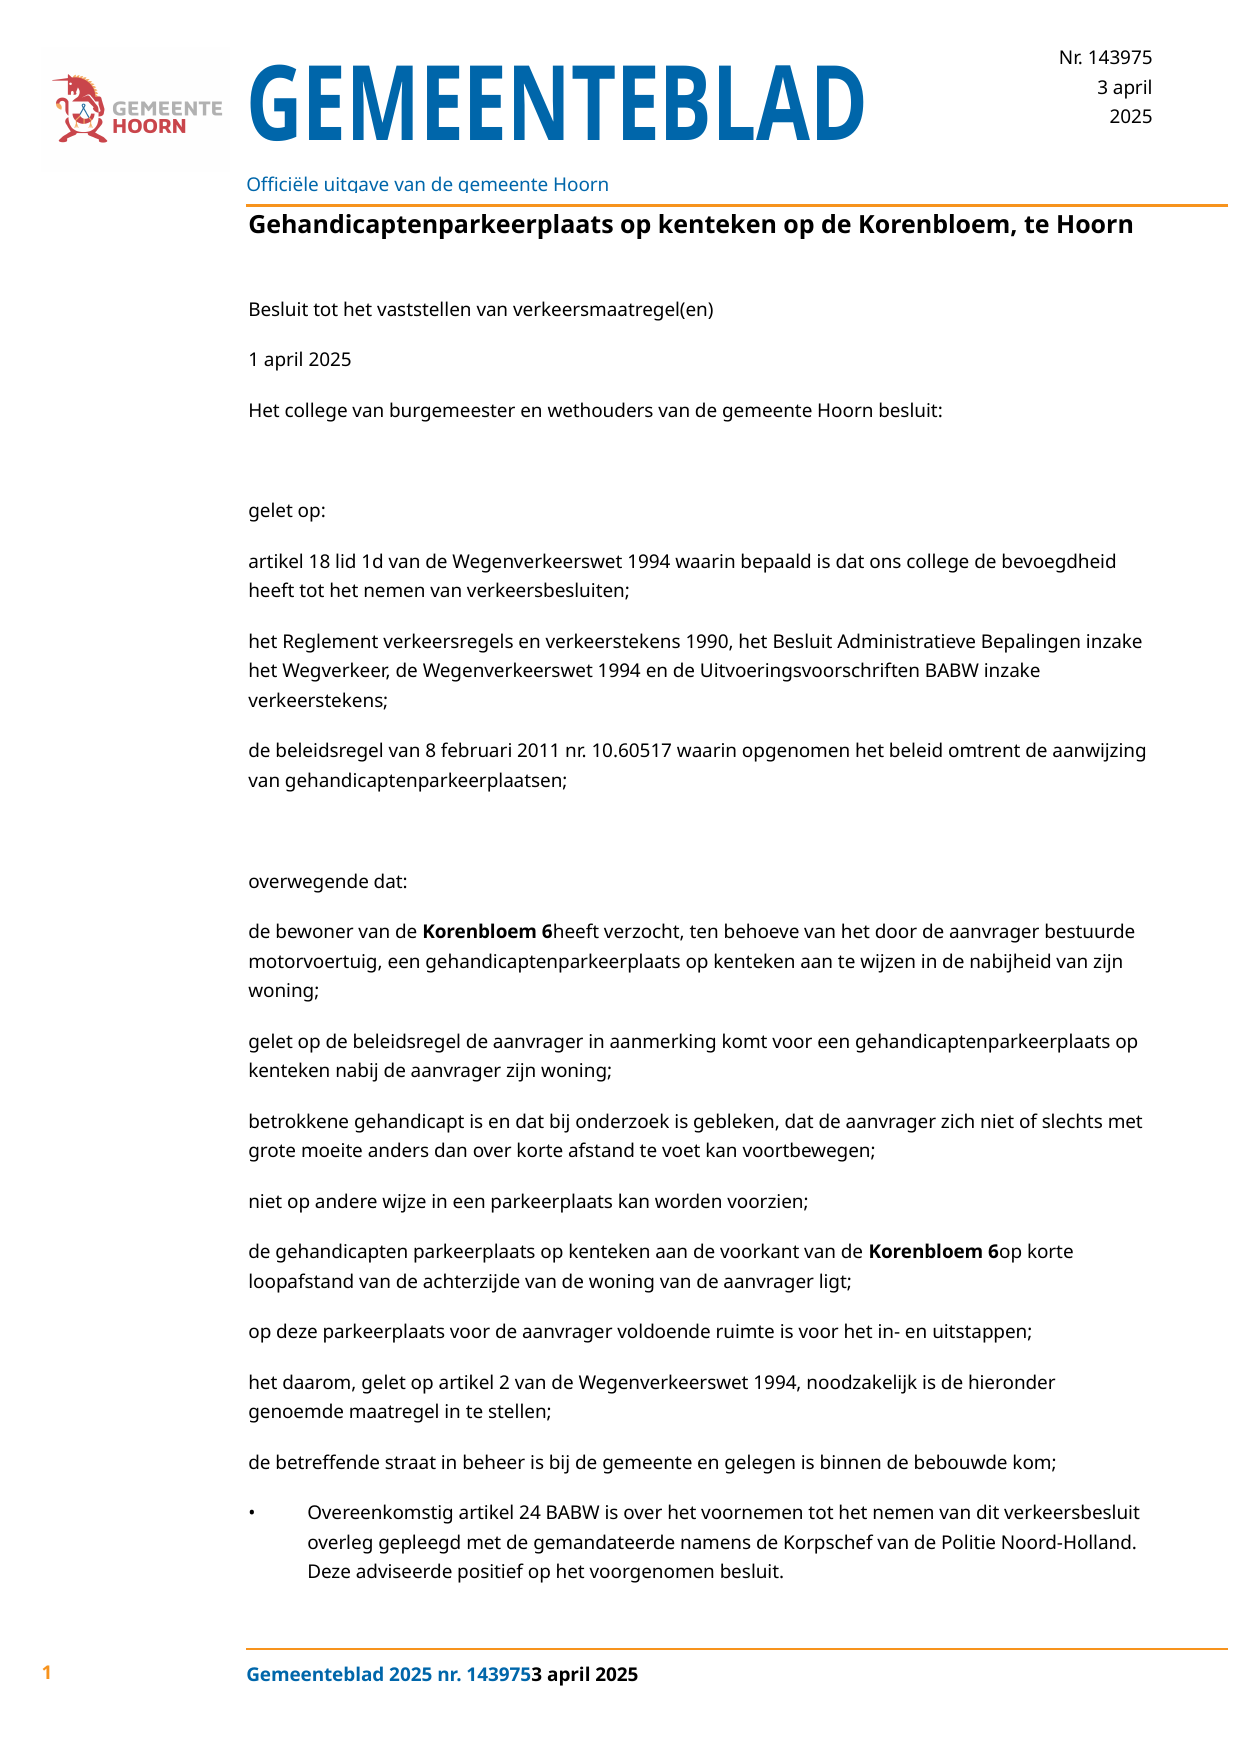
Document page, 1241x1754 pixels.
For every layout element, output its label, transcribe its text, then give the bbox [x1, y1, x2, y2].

text het daarom, gelet op artikel 2 van de Wegenverkeerswet 1994, noodzakelijk is de hieronder genoemde maatregel in te stellen; [248, 1369, 1152, 1424]
text de beleidsregel van 8 februari 2011 nr. 10.60517 waarin opgenomen het beleid omtrent de aanwijzing van gehandicaptenparkeerplaatsen; [248, 738, 1152, 793]
text gelet op de beleidsregel de aanvrager in aanmerking komt voor een gehandicaptenparkeerplaats op kenteken nabij de aanvrager zijn woning; [248, 1028, 1152, 1083]
text niet op andere wijze in een parkeerplaats kan worden voorzien; [248, 1188, 1152, 1214]
text de gehandicapten parkeerplaats op kenteken aan de voorkant van de Korenbloem 6op korte loopafstand van de achterzijde van de woning van de aanvrager ligt; [248, 1238, 1152, 1294]
text overwegende dat: [248, 868, 1152, 894]
text Het college van burgemeester en wethouders van de gemeente Hoorn besluit: [248, 397, 1152, 423]
text artikel 18 lid 1d van de Wegenverkeerswet 1994 waarin bepaald is dat ons college de bevoegdheid heeft tot het nemen van verkeersbesluiten; [248, 548, 1152, 603]
text de bewoner van de Korenbloem 6heeft verzocht, ten behoeve van het door de aanvrager bestuurde motorvoertuig, een gehandicaptenparkeerplaats op kenteken aan te wijzen in de nabijheid van zijn woning; [248, 918, 1152, 1003]
text 1 april 2025 [248, 346, 1152, 372]
text betrokkene gehandicapt is en dat bij onderzoek is gebleken, dat de aanvrager zich niet of slechts met grote moeite anders dan over korte afstand te voet kan voortbewegen; [248, 1108, 1152, 1163]
text gelet op: [248, 498, 1152, 523]
text op deze parkeerplaats voor de aanvrager voldoende ruimte is voor het in- en uitstappen; [248, 1318, 1152, 1344]
list Overeenkomstig artikel 24 BABW is over het voornemen tot het nemen van dit verkeersbesluit overleg gepleegd met de gemandateerde namens de Korpschef van de Politie Noord-Holland. Deze adviseerde positief op het voorgenomen besluit. [248, 1499, 1152, 1584]
text de betreffende straat in beheer is bij de gemeente en gelegen is binnen de bebouwde kom; [248, 1449, 1152, 1475]
text Besluit tot het vaststellen van verkeersmaatregel(en) [248, 296, 1152, 322]
text het Reglement verkeersregels en verkeerstekens 1990, het Besluit Administratieve Bepalingen inzake het Wegverkeer, de Wegenverkeerswet 1994 en de Uitvoeringsvoorschriften BABW inzake verkeerstekens; [248, 628, 1152, 713]
picture [41, 47, 231, 172]
text Gehandicaptenparkeerplaats op kenteken op de Korenbloem, te Hoorn [248, 207, 1152, 241]
